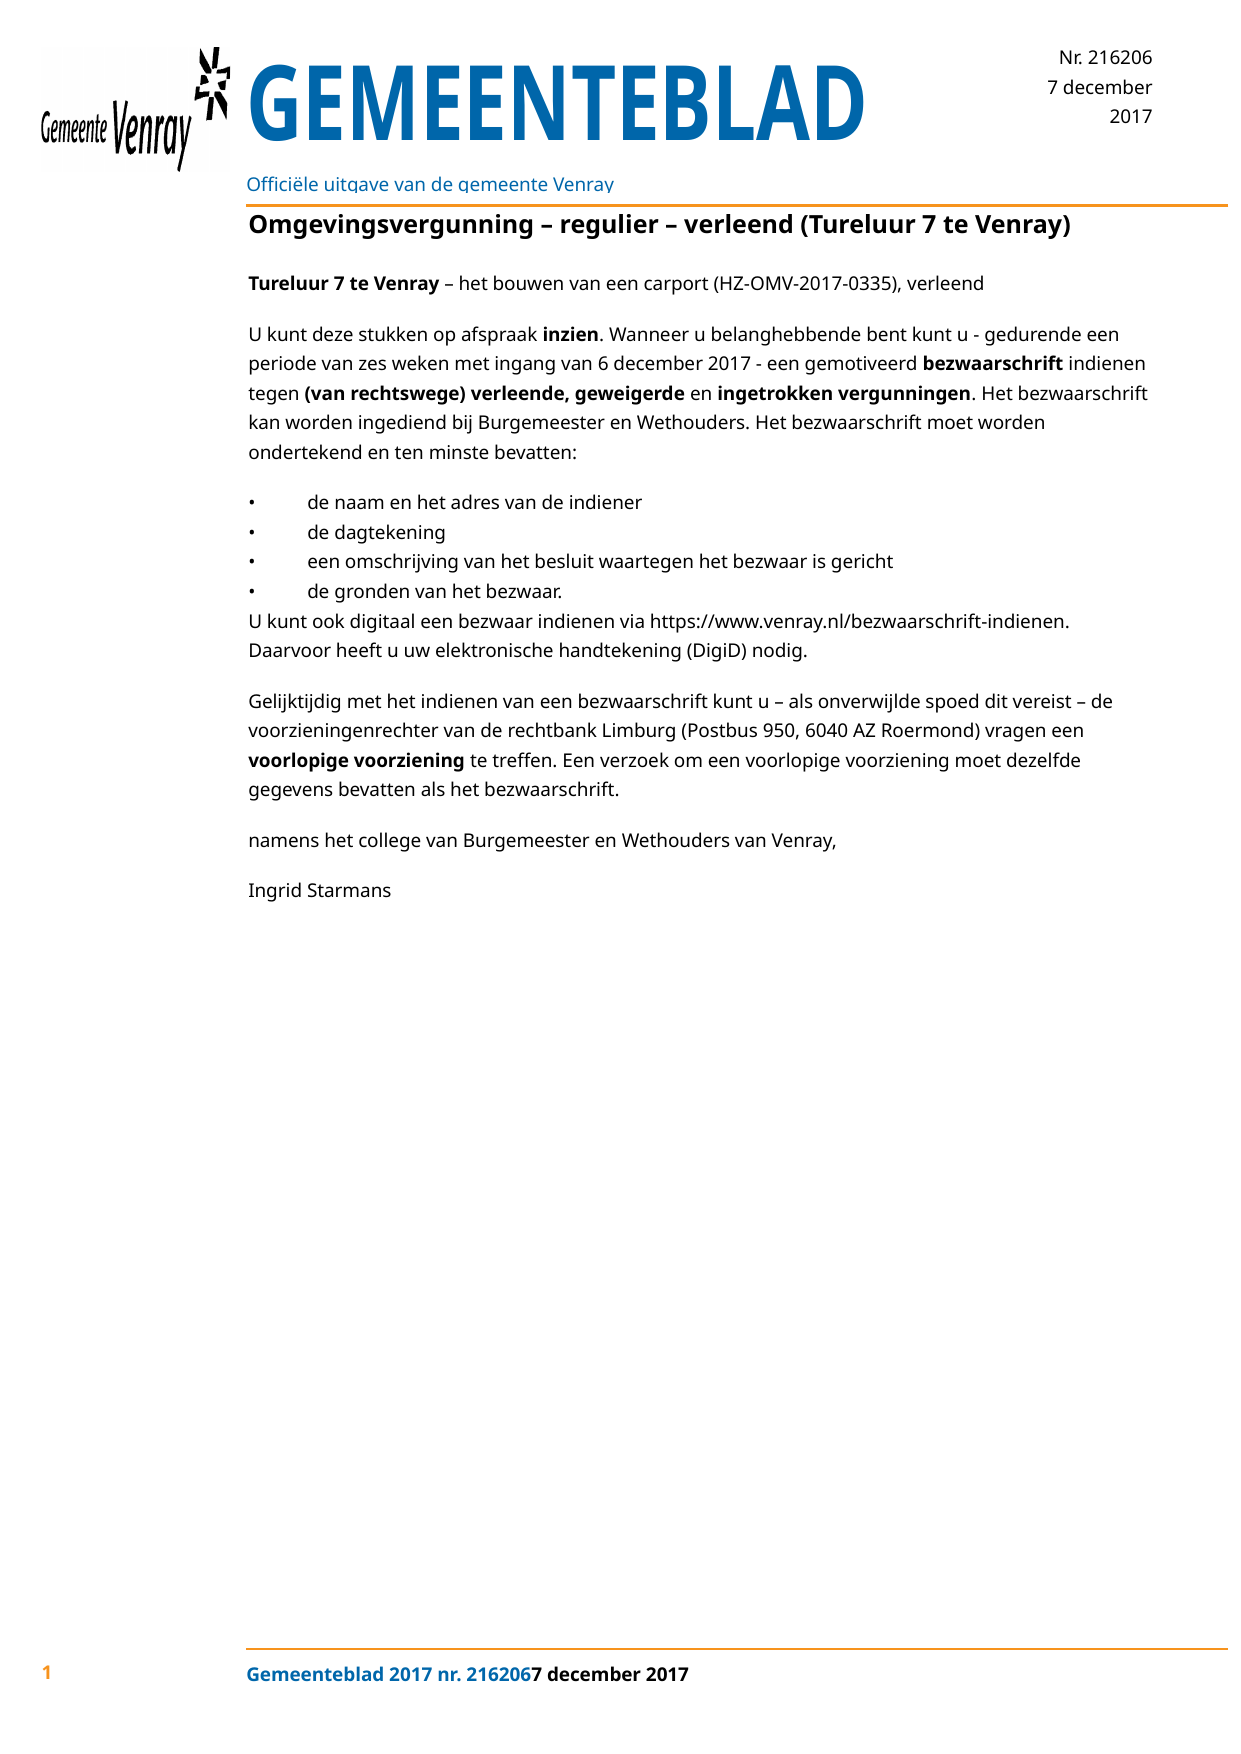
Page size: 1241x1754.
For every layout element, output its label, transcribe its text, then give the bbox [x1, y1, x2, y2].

list een omschrijving van het besluit waartegen het bezwaar is gericht [248, 549, 1152, 574]
text Omgevingsvergunning – regulier – verleend (Tureluur 7 te Venray) [248, 207, 1152, 241]
text U kunt ook digitaal een bezwaar indienen via https://www.venray.nl/bezwaarschrift-indienen. Daarvoor heeft u uw elektronische handtekening (DigiD) nodig. [248, 608, 1152, 663]
list de dagtekening [248, 519, 1152, 545]
text Gelijktijdig met het indienen van een bezwaarschrift kunt u – als onverwijlde spoed dit vereist – de voorzieningenrechter van de rechtbank Limburg (Postbus 950, 6040 AZ Roermond) vragen een voorlopige voorziening te treffen. Een verzoek om een voorlopige voorziening moet dezelfde gegevens bevatten als het bezwaarschrift. [248, 688, 1152, 802]
text U kunt deze stukken op afspraak inzien. Wanneer u belanghebbende bent kunt u - gedurende een periode van zes weken met ingang van 6 december 2017 - een gemotiveerd bezwaarschrift indienen tegen (van rechtswege) verleende, geweigerde en ingetrokken vergunningen. Het bezwaarschrift kan worden ingediend bij Burgemeester en Wethouders. Het bezwaarschrift moet worden ondertekend en ten minste bevatten: [248, 321, 1152, 465]
list de naam en het adres van de indiener [248, 489, 1152, 515]
picture [41, 47, 231, 172]
list de gronden van het bezwaar. [248, 578, 1152, 604]
text Tureluur 7 te Venray – het bouwen van een carport (HZ-OMV-2017-0335), verleend [248, 270, 1152, 296]
text namens het college van Burgemeester en Wethouders van Venray, [248, 827, 1152, 853]
text Ingrid Starmans [248, 877, 1152, 903]
